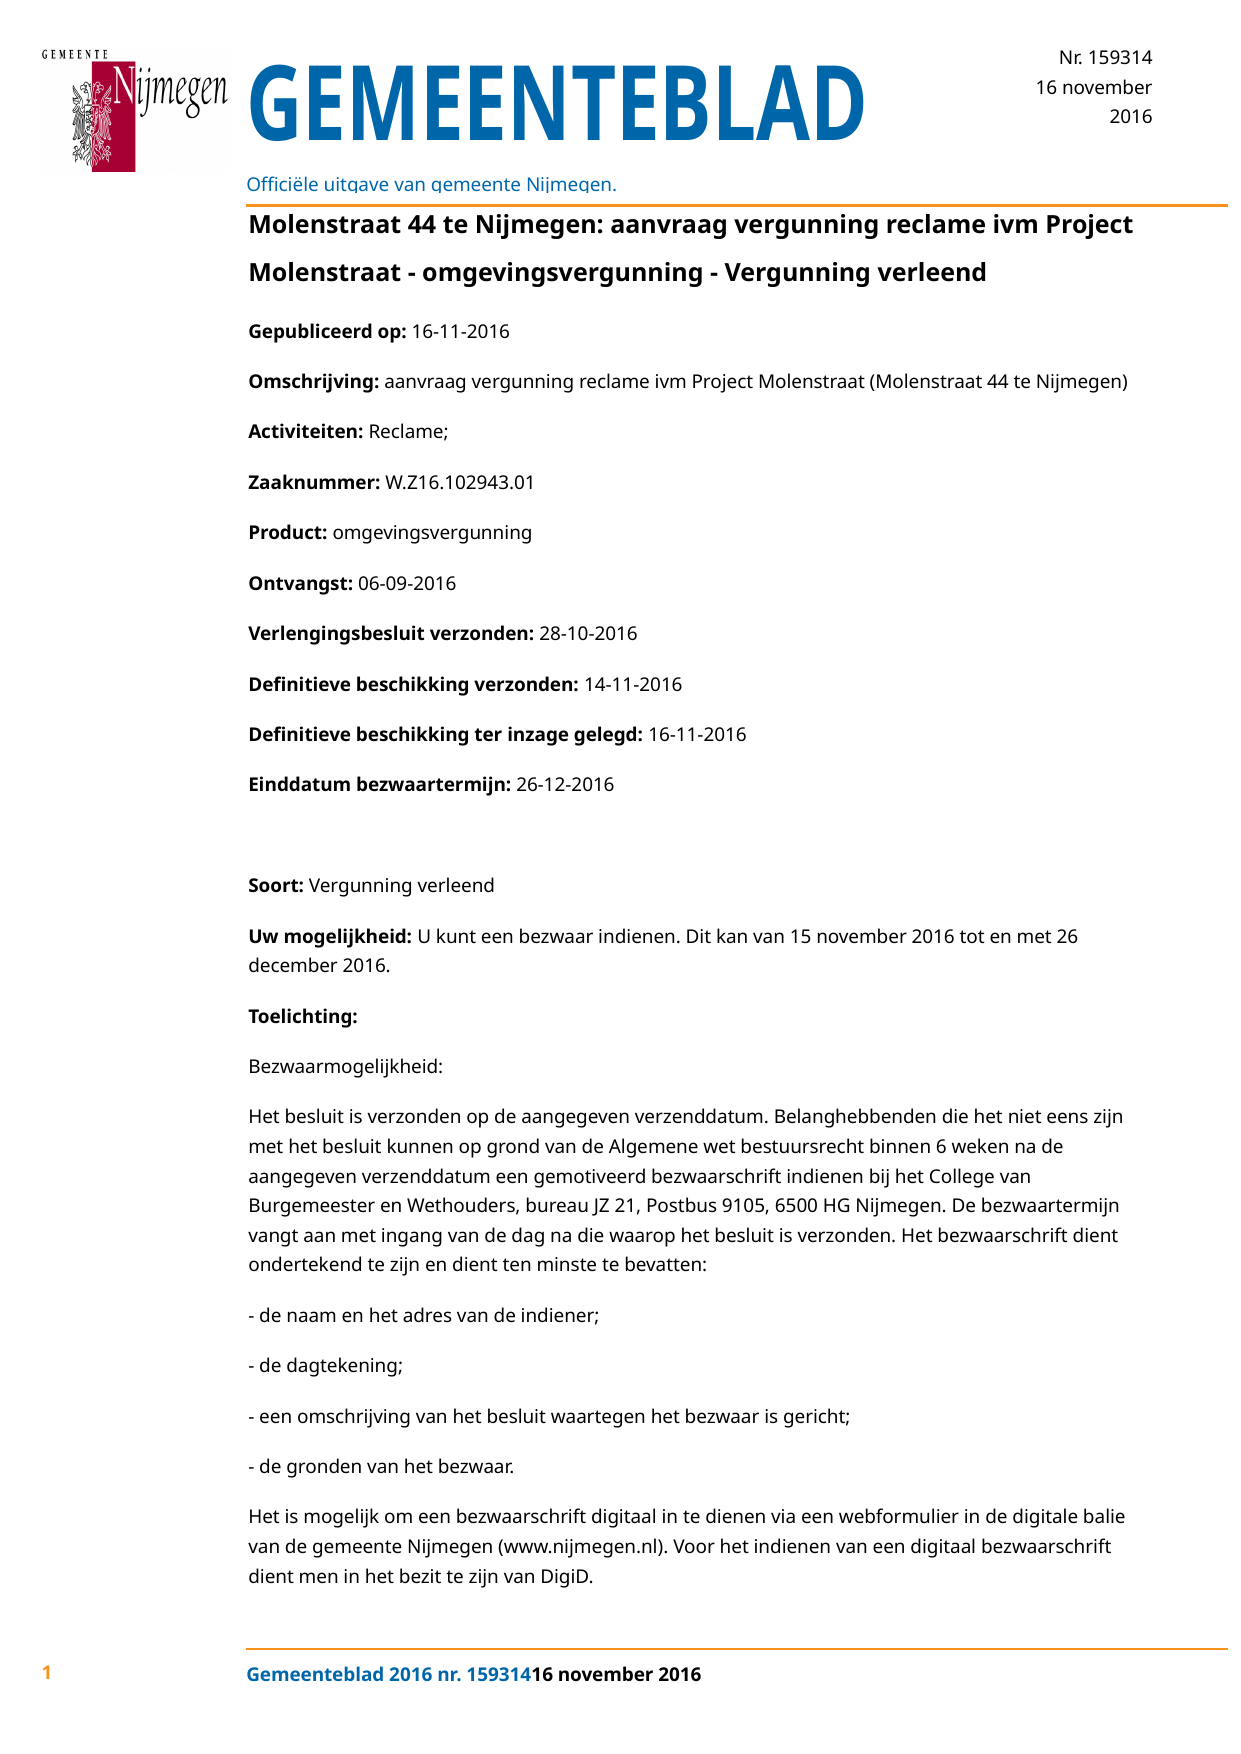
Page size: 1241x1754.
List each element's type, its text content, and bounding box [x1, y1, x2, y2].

text Het besluit is verzonden op de aangegeven verzenddatum. Belanghebbenden die het niet eens zijn met het besluit kunnen op grond van de Algemene wet bestuursrecht binnen 6 weken na de aangegeven verzenddatum een gemotiveerd bezwaarschrift indienen bij het College van Burgemeester en Wethouders, bureau JZ 21, Postbus 9105, 6500 HG Nijmegen. De bezwaartermijn vangt aan met ingang van de dag na die waarop het besluit is verzonden. Het bezwaarschrift dient ondertekend te zijn en dient ten minste te bevatten: [248, 1104, 1152, 1277]
text Product: omgevingsvergunning [248, 519, 1152, 545]
text Einddatum bezwaartermijn: 26-12-2016 [248, 772, 1152, 797]
text Toelichting: [248, 1003, 1152, 1029]
text Bezwaarmogelijkheid: [248, 1053, 1152, 1079]
text Definitieve beschikking verzonden: 14-11-2016 [248, 671, 1152, 697]
text Het is mogelijk om een bezwaarschrift digitaal in te dienen via een webformulier in de digitale balie van de gemeente Nijmegen (www.nijmegen.nl). Voor het indienen van een digitaal bezwaarschrift dient men in het bezit te zijn van DigiD. [248, 1504, 1152, 1589]
text - de dagtekening; [248, 1352, 1152, 1378]
text Molenstraat 44 te Nijmegen: aanvraag vergunning reclame ivm Project Molenstraat - omgevingsvergunning - Vergunning verleend [248, 207, 1152, 288]
text Definitieve beschikking ter inzage gelegd: 16-11-2016 [248, 721, 1152, 747]
picture [41, 47, 231, 172]
text Ontvangst: 06-09-2016 [248, 570, 1152, 596]
text Activiteiten: Reclame; [248, 419, 1152, 444]
text Gepubliceerd op: 16-11-2016 [248, 318, 1152, 344]
text Verlengingsbesluit verzonden: 28-10-2016 [248, 620, 1152, 646]
text Soort: Vergunning verleend [248, 872, 1152, 898]
text Omschrijving: aanvraag vergunning reclame ivm Project Molenstraat (Molenstraat 44 te Nijmegen) [248, 368, 1152, 394]
text - de gronden van het bezwaar. [248, 1453, 1152, 1479]
text - een omschrijving van het besluit waartegen het bezwaar is gericht; [248, 1403, 1152, 1429]
text Zaaknummer: W.Z16.102943.01 [248, 469, 1152, 495]
text - de naam en het adres van de indiener; [248, 1302, 1152, 1328]
text Uw mogelijkheid: U kunt een bezwaar indienen. Dit kan van 15 november 2016 tot en met 26 december 2016. [248, 923, 1152, 978]
